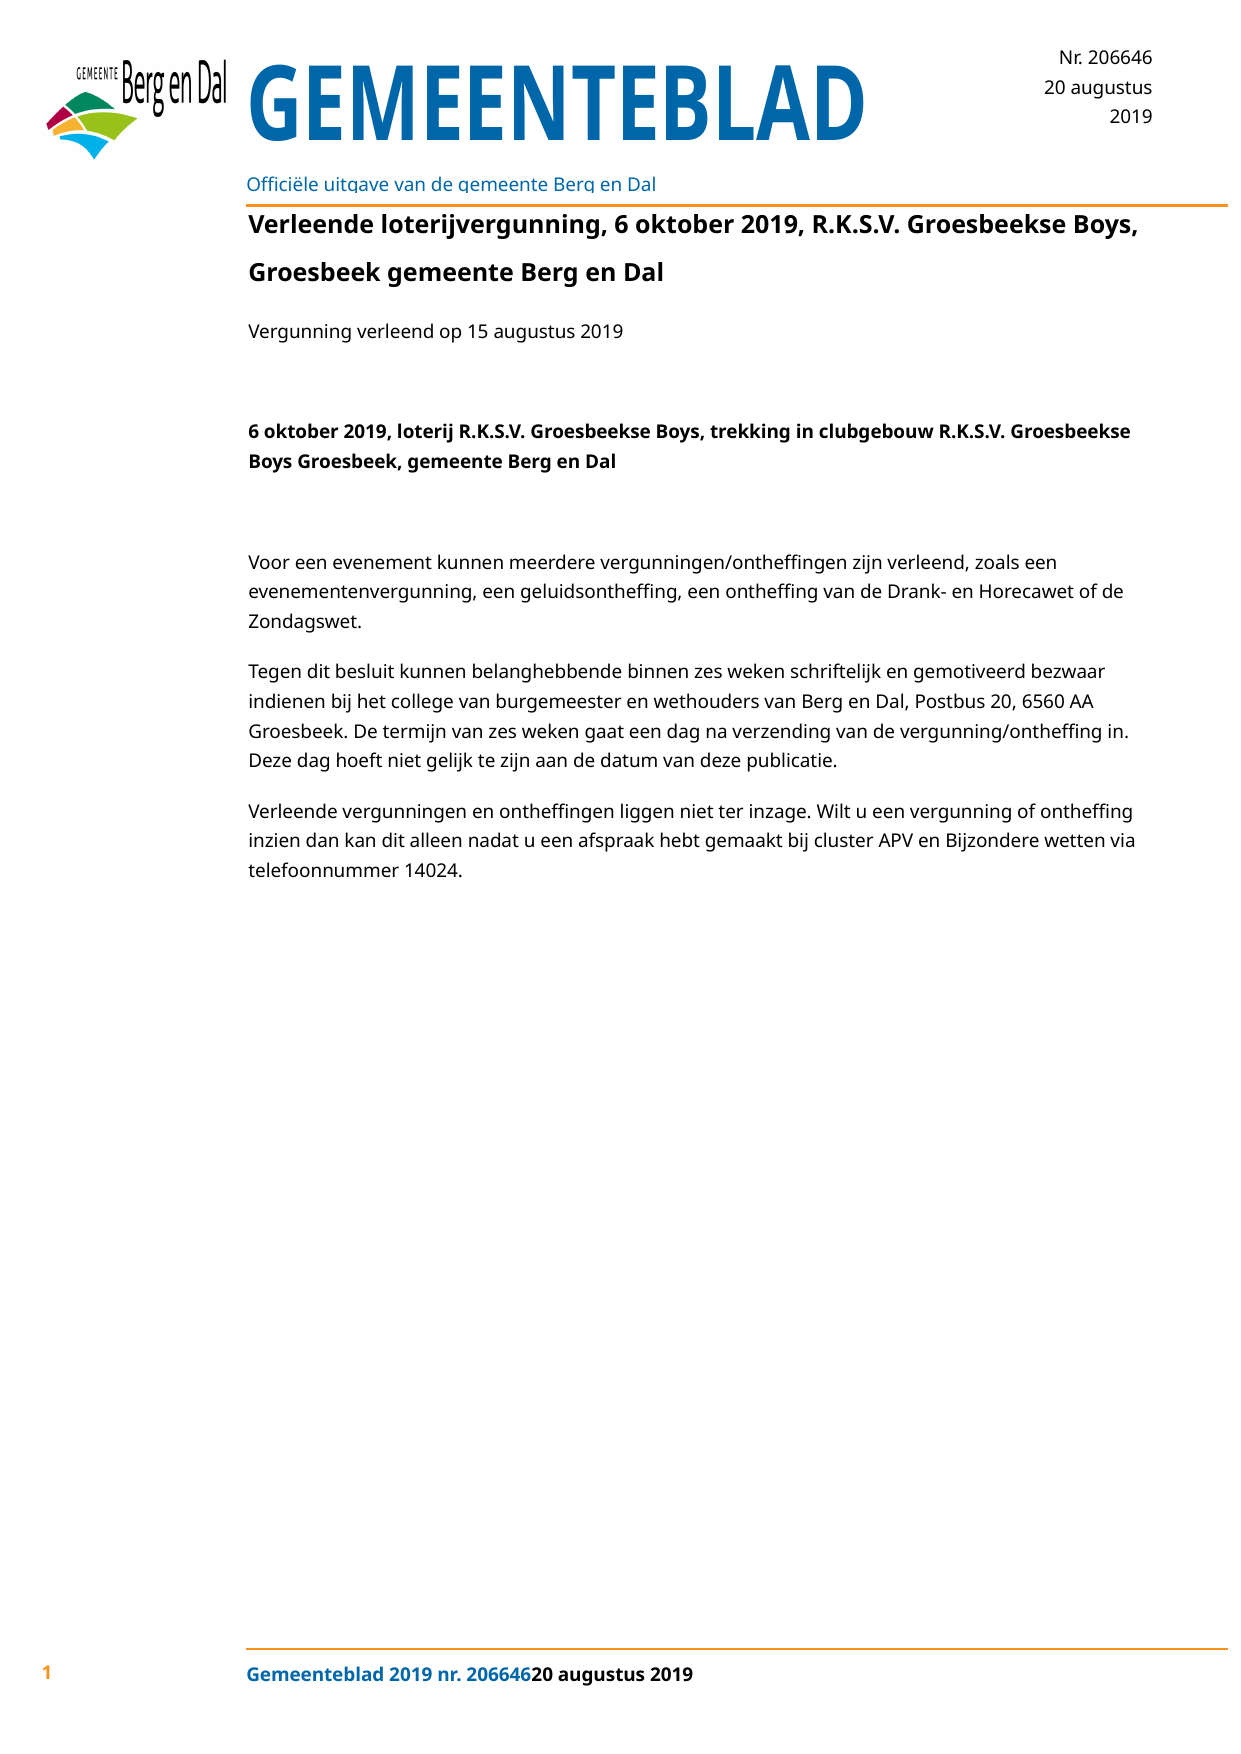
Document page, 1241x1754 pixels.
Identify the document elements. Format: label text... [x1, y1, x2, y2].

text Vergunning verleend op 15 augustus 2019 [248, 318, 1152, 344]
text 6 oktober 2019, loterij R.K.S.V. Groesbeekse Boys, trekking in clubgebouw R.K.S.V. Groesbeekse Boys Groesbeek, gemeente Berg en Dal [248, 419, 1152, 474]
picture [41, 47, 231, 172]
text Verleende vergunningen en ontheffingen liggen niet ter inzage. Wilt u een vergunning of ontheffing inzien dan kan dit alleen nadat u een afspraak hebt gemaakt bij cluster APV en Bijzondere wetten via telefoonnummer 14024. [248, 798, 1152, 883]
text Verleende loterijvergunning, 6 oktober 2019, R.K.S.V. Groesbeekse Boys, Groesbeek gemeente Berg en Dal [248, 207, 1152, 288]
text Tegen dit besluit kunnen belanghebbende binnen zes weken schriftelijk en gemotiveerd bezwaar indienen bij het college van burgemeester en wethouders van Berg en Dal, Postbus 20, 6560 AA Groesbeek. De termijn van zes weken gaat een dag na verzending van de vergunning/ontheffing in. Deze dag hoeft niet gelijk te zijn aan de datum van deze publicatie. [248, 659, 1152, 773]
text Voor een evenement kunnen meerdere vergunningen/ontheffingen zijn verleend, zoals een evenementenvergunning, een geluidsontheffing, een ontheffing van de Drank- en Horecawet of de Zondagswet. [248, 549, 1152, 634]
